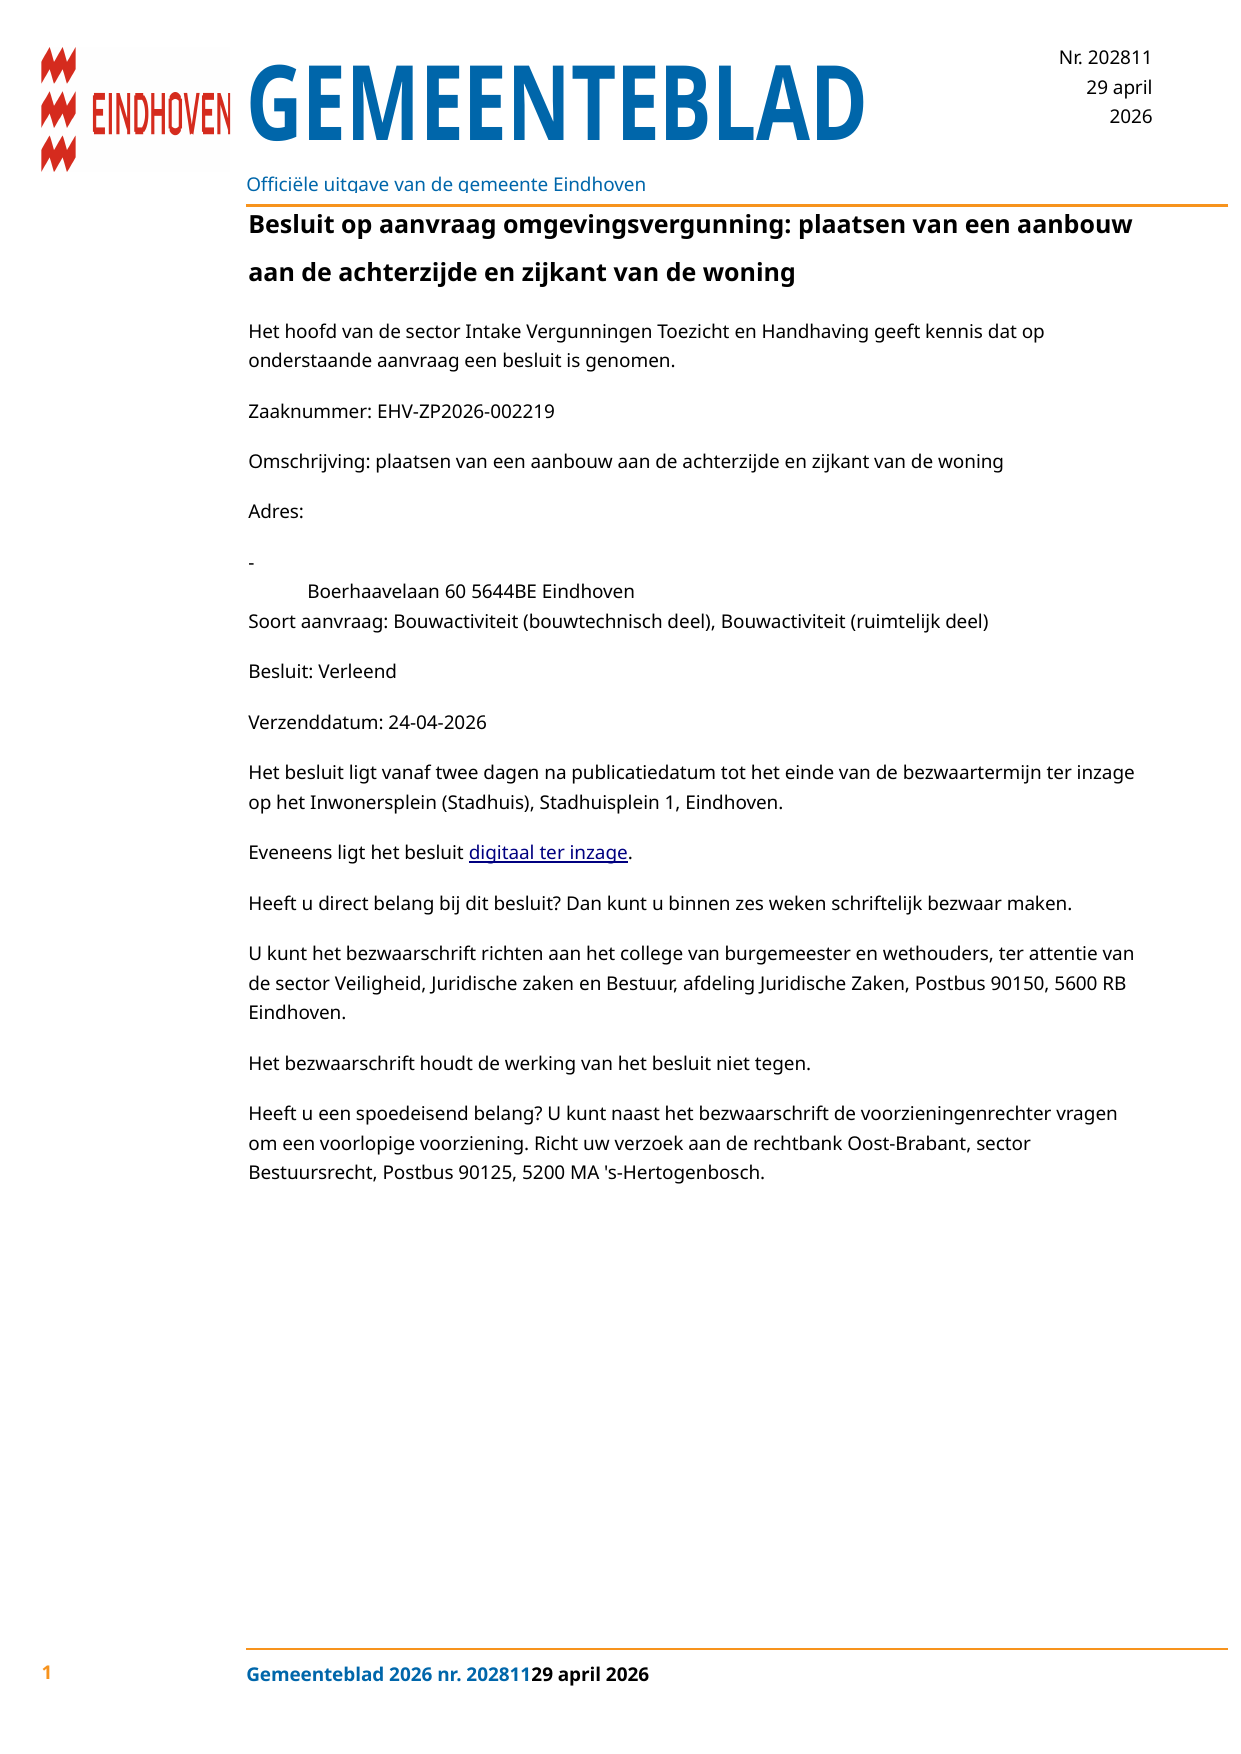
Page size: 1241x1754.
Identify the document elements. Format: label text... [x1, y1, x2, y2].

text Heeft u direct belang bij dit besluit? Dan kunt u binnen zes weken schriftelijk bezwaar maken. [248, 890, 1152, 916]
text Besluit op aanvraag omgevingsvergunning: plaatsen van een aanbouw aan de achterzijde en zijkant van de woning [248, 207, 1152, 288]
text Het hoofd van de sector Intake Vergunningen Toezicht en Handhaving geeft kennis dat op onderstaande aanvraag een besluit is genomen. [248, 318, 1152, 373]
text Zaaknummer: EHV-ZP2026-002219 [248, 398, 1152, 424]
text Het bezwaarschrift houdt de werking van het besluit niet tegen. [248, 1050, 1152, 1076]
text Eveneens ligt het besluit digitaal ter inzage. [248, 839, 1152, 865]
text Soort aanvraag: Bouwactiviteit (bouwtechnisch deel), Bouwactiviteit (ruimtelijk deel) [248, 608, 1152, 634]
text U kunt het bezwaarschrift richten aan het college van burgemeester en wethouders, ter attentie van de sector Veiligheid, Juridische zaken en Bestuur, afdeling Juridische Zaken, Postbus 90150, 5600 RB Eindhoven. [248, 940, 1152, 1025]
text Besluit: Verleend [248, 659, 1152, 684]
text Adres: [248, 499, 1152, 524]
picture [41, 47, 231, 172]
text Verzenddatum: 24-04-2026 [248, 709, 1152, 735]
text Heeft u een spoedeisend belang? U kunt naast het bezwaarschrift de voorzieningenrechter vragen om een voorlopige voorziening. Richt uw verzoek aan de rechtbank Oost-Brabant, sector Bestuursrecht, Postbus 90125, 5200 MA 's-Hertogenbosch. [248, 1100, 1152, 1185]
list Boerhaavelaan 60 5644BE Eindhoven [248, 579, 1152, 604]
text Omschrijving: plaatsen van een aanbouw aan de achterzijde en zijkant van de woning [248, 448, 1152, 474]
text Het besluit ligt vanaf twee dagen na publicatiedatum tot het einde van de bezwaartermijn ter inzage op het Inwonersplein (Stadhuis), Stadhuisplein 1, Eindhoven. [248, 759, 1152, 815]
